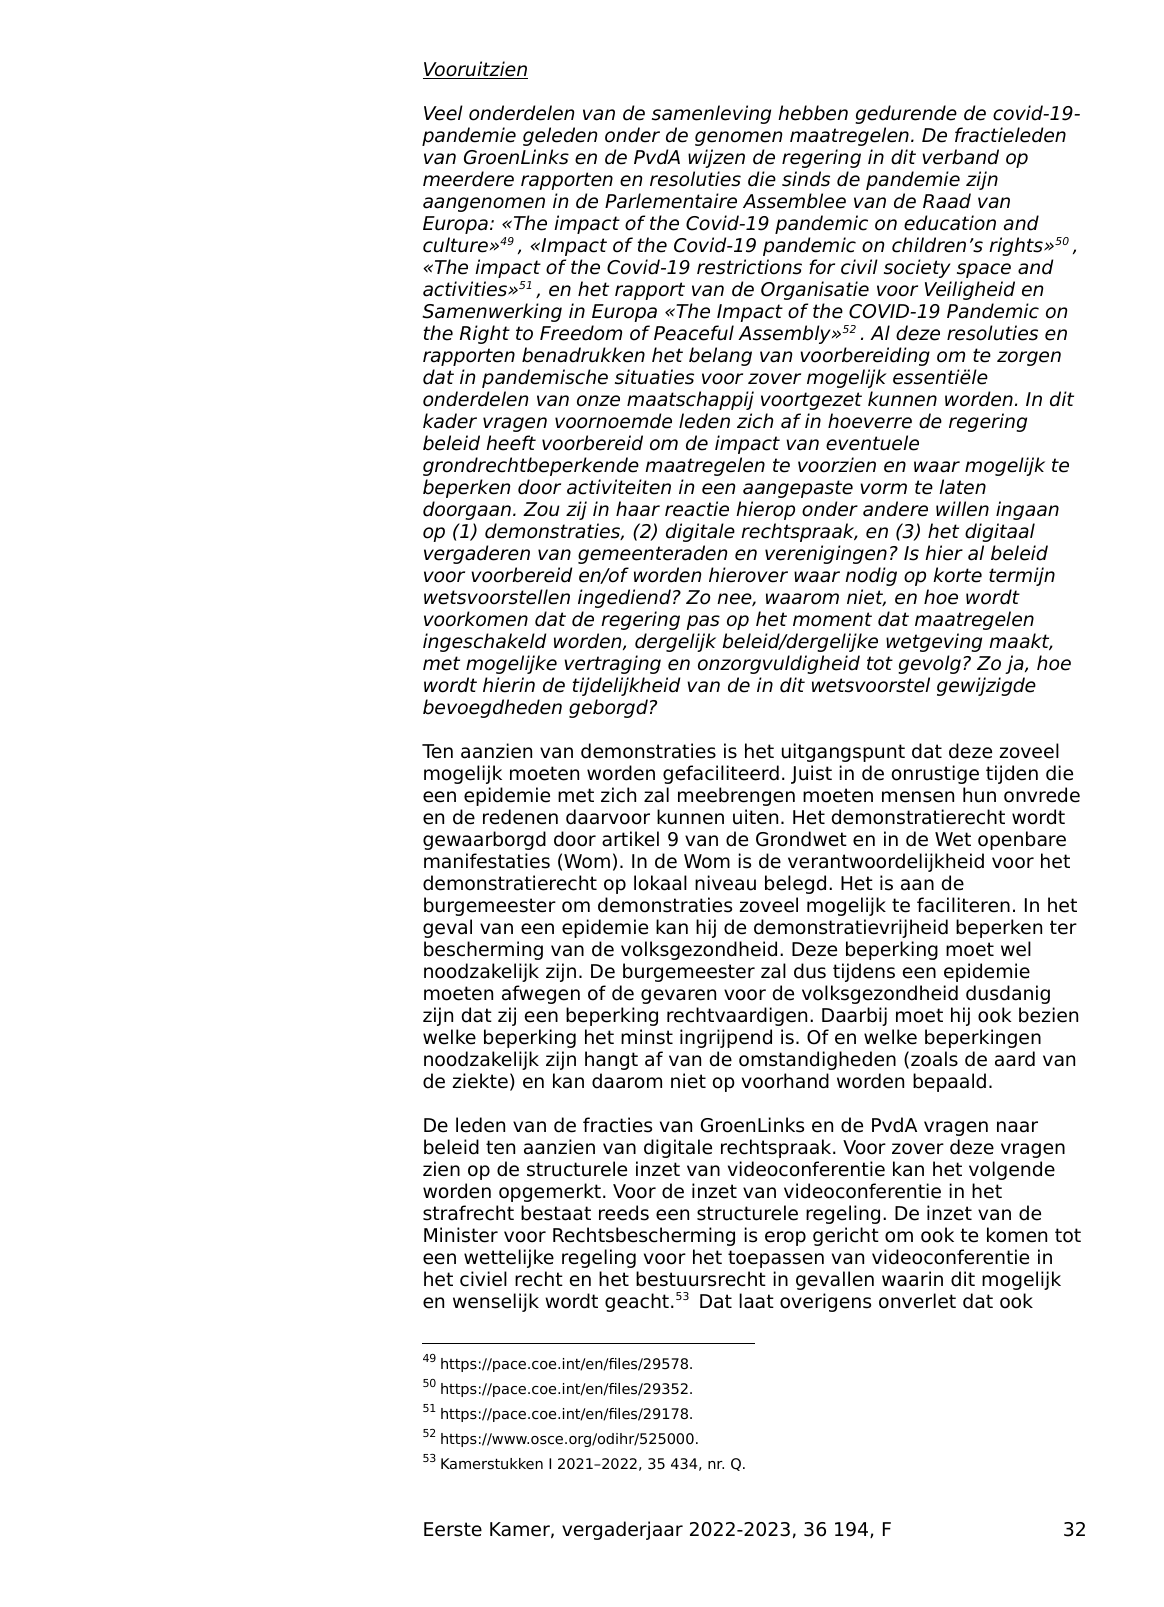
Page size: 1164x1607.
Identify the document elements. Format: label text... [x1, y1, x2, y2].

subtitle Vooruitzien [422, 59, 1087, 81]
text https://pace.coe.int/en/files/29178. [422, 1402, 1087, 1424]
text https://www.osce.org/odihr/525000. [422, 1427, 1087, 1449]
text Ten aanzien van demonstraties is het uitgangspunt dat deze zoveel mogelijk moeten worden gefaciliteerd. Juist in de onrustige tijden die een epidemie met zich zal meebrengen moeten mensen hun onvrede en de redenen daarvoor kunnen uiten. Het demonstratierecht wordt gewaarborgd door artikel 9 van de Grondwet en in de Wet openbare manifestaties (Wom). In de Wom is de verantwoordelijkheid voor het demonstratierecht op lokaal niveau belegd. Het is aan de burgemeester om demonstraties zoveel mogelijk te faciliteren. In het geval van een epidemie kan hij de demonstratievrijheid beperken ter bescherming van de volksgezondheid. Deze beperking moet wel noodzakelijk zijn. De burgemeester zal dus tijdens een epidemie moeten afwegen of de gevaren voor de volksgezondheid dusdanig zijn dat zij een beperking rechtvaardigen. Daarbij moet hij ook bezien welke beperking het minst ingrijpend is. Of en welke beperkingen noodzakelijk zijn hangt af van de omstandigheden (zoals de aard van de ziekte) en kan daarom niet op voorhand worden bepaald. [422, 741, 1087, 1092]
text De leden van de fracties van GroenLinks en de PvdA vragen naar beleid ten aanzien van digitale rechtspraak. Voor zover deze vragen zien op de structurele inzet van videoconferentie kan het volgende worden opgemerkt. Voor de inzet van videoconferentie in het strafrecht bestaat reeds een structurele regeling. De inzet van de Minister voor Rechtsbescherming is erop gericht om ook te komen tot een wettelijke regeling voor het toepassen van videoconferentie in het civiel recht en het bestuursrecht in gevallen waarin dit mogelijk en wenselijk wordt geacht. Dat laat overigens onverlet dat ook [422, 1115, 1087, 1312]
text https://pace.coe.int/en/files/29352. [422, 1377, 1087, 1399]
text Veel onderdelen van de samenleving hebben gedurende de covid-19-pandemie geleden onder de genomen maatregelen. De fractieleden van GroenLinks en de PvdA wijzen de regering in dit verband op meerdere rapporten en resoluties die sinds de pandemie zijn aangenomen in de Parlementaire Assemblee van de Raad van Europa: «The impact of the Covid-19 pandemic on education and culture», «Impact of the Covid-19 pandemic on children’s rights», «The impact of the Covid-19 restrictions for civil society space and activities», en het rapport van de Organisatie voor Veiligheid en Samenwerking in Europa «The Impact of the COVID-19 Pandemic on the Right to Freedom of Peaceful Assembly». Al deze resoluties en rapporten benadrukken het belang van voorbereiding om te zorgen dat in pandemische situaties voor zover mogelijk essentiële onderdelen van onze maatschappij voortgezet kunnen worden. In dit kader vragen voornoemde leden zich af in hoeverre de regering beleid heeft voorbereid om de impact van eventuele grondrechtbeperkende maatregelen te voorzien en waar mogelijk te beperken door activiteiten in een aangepaste vorm te laten doorgaan. Zou zij in haar reactie hierop onder andere willen ingaan op (1) demonstraties, (2) digitale rechtspraak, en (3) het digitaal vergaderen van gemeenteraden en verenigingen? Is hier al beleid voor voorbereid en/of worden hierover waar nodig op korte termijn wetsvoorstellen ingediend? Zo nee, waarom niet, en hoe wordt voorkomen dat de regering pas op het moment dat maatregelen ingeschakeld worden, dergelijk beleid/dergelijke wetgeving maakt, met mogelijke vertraging en onzorgvuldigheid tot gevolg? Zo ja, hoe wordt hierin de tijdelijkheid van de in dit wetsvoorstel gewijzigde bevoegdheden geborgd? [422, 103, 1087, 719]
text Kamerstukken I 2021–2022, 35 434, nr. Q. [422, 1452, 1087, 1474]
text https://pace.coe.int/en/files/29578. [422, 1352, 1087, 1374]
